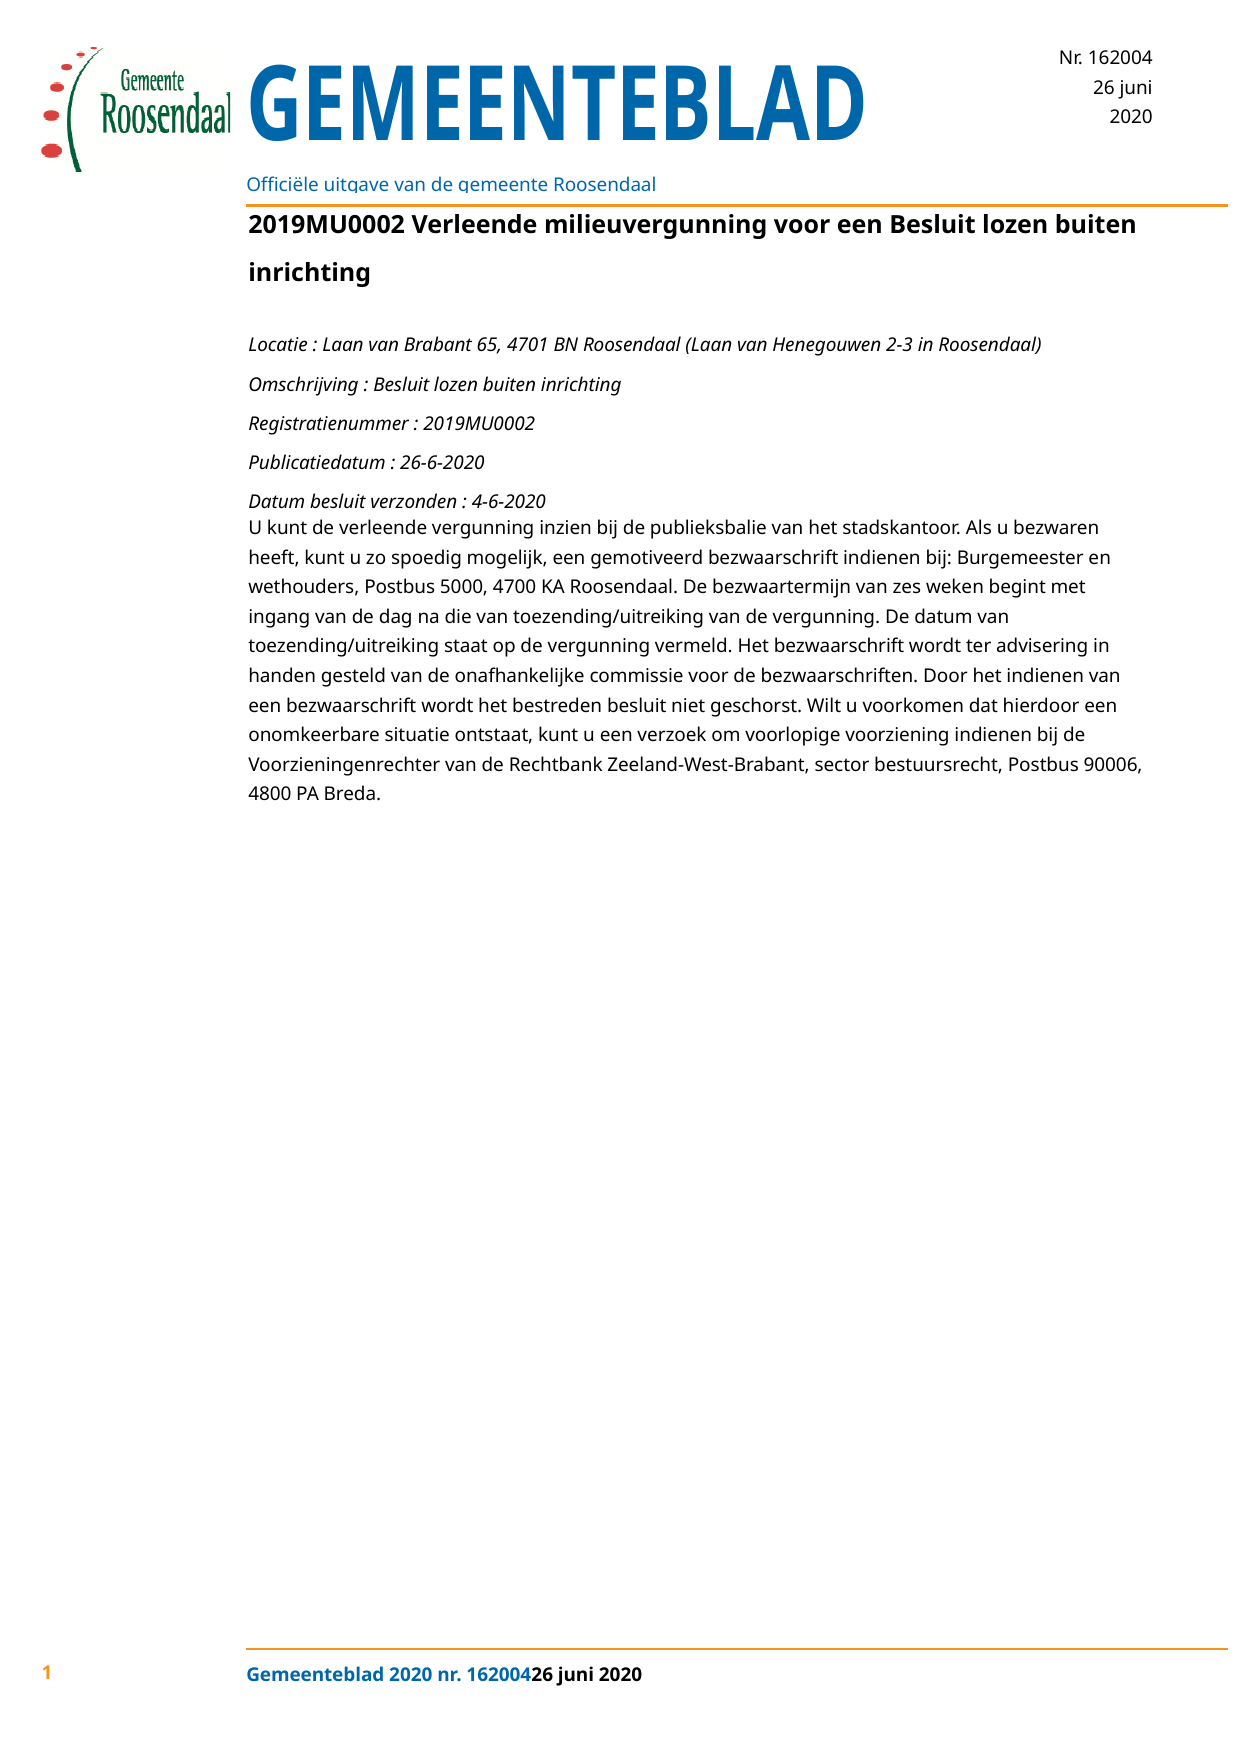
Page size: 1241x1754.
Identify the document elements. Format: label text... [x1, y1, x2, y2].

text 2019MU0002 Verleende milieuvergunning voor een Besluit lozen buiten inrichting [248, 207, 1152, 288]
text U kunt de verleende vergunning inzien bij de publieksbalie van het stadskantoor. Als u bezwaren heeft, kunt u zo spoedig mogelijk, een gemotiveerd bezwaarschrift indienen bij: Burgemeester en wethouders, Postbus 5000, 4700 KA Roosendaal. De bezwaartermijn van zes weken begint met ingang van de dag na die van toezending/uitreiking van de vergunning. De datum van toezending/uitreiking staat op de vergunning vermeld. Het bezwaarschrift wordt ter advisering in handen gesteld van de onafhankelijke commissie voor de bezwaarschriften. Door het indienen van een bezwaarschrift wordt het bestreden besluit niet geschorst. Wilt u voorkomen dat hierdoor een onomkeerbare situatie ontstaat, kunt u een verzoek om voorlopige voorziening indienen bij de Voorzieningenrechter van de Rechtbank Zeeland-West-Brabant, sector bestuursrecht, Postbus 90006, 4800 PA Breda. [248, 514, 1152, 806]
text Omschrijving : Besluit lozen buiten inrichting [248, 371, 1152, 396]
text Datum besluit verzonden : 4-6-2020 [248, 488, 1152, 514]
text Registratienummer : 2019MU0002 [248, 410, 1152, 436]
text Publicatiedatum : 26-6-2020 [248, 449, 1152, 475]
text Locatie : Laan van Brabant 65, 4701 BN Roosendaal (Laan van Henegouwen 2-3 in Roosendaal) [248, 331, 1152, 357]
picture [41, 47, 231, 172]
